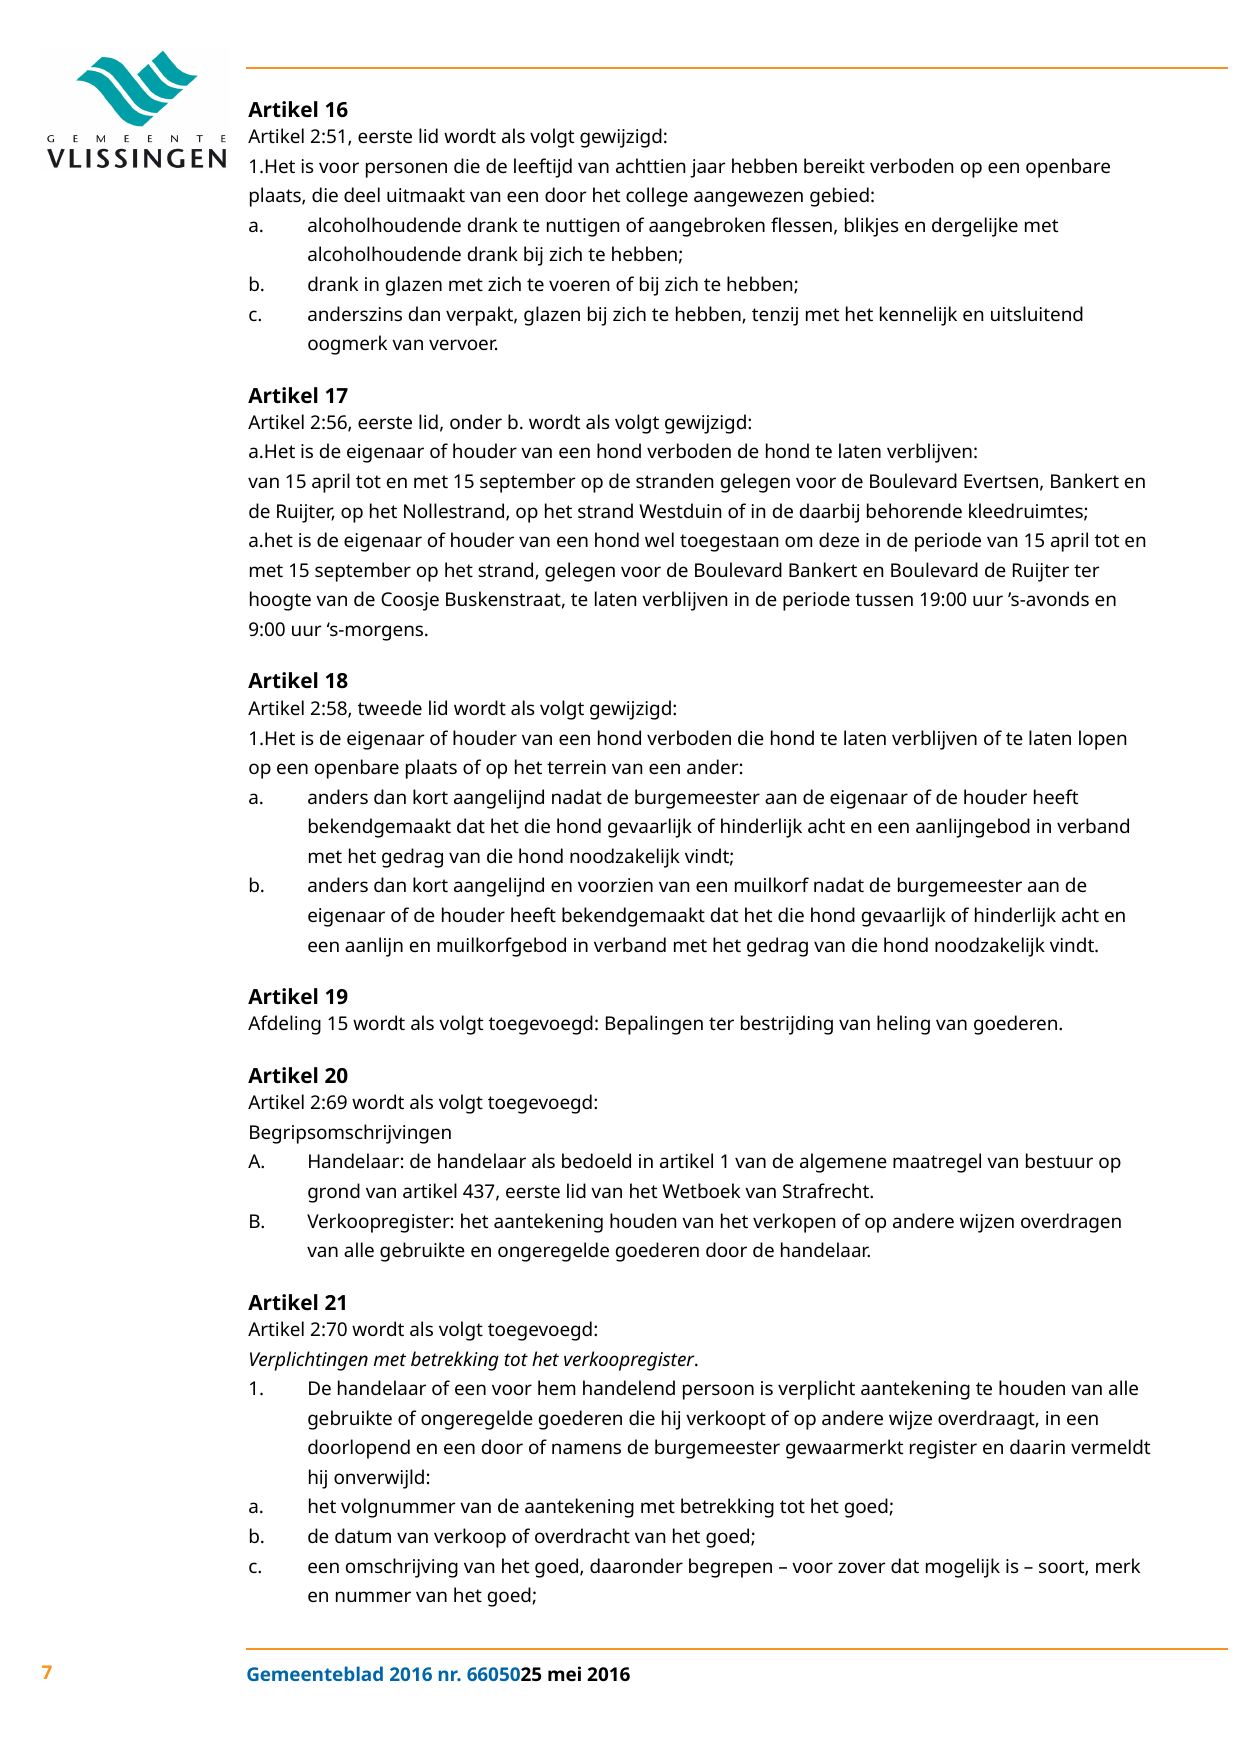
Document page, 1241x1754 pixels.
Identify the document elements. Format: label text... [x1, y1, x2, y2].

text a.Het is de eigenaar of houder van een hond verboden de hond te laten verblijven: [248, 439, 1152, 464]
text Artikel 2:51, eerste lid wordt als volgt gewijzigd: [248, 123, 1152, 149]
list het volgnummer van de aantekening met betrekking tot het goed; [248, 1494, 1152, 1519]
text Artikel 19 [248, 982, 1152, 1011]
text Verplichtingen met betrekking tot het verkoopregister. [248, 1346, 1152, 1372]
text 1.Het is voor personen die de leeftijd van achttien jaar hebben bereikt verboden op een openbare plaats, die deel uitmaakt van een door het college aangewezen gebied: [248, 153, 1152, 208]
text Artikel 17 [248, 381, 1152, 409]
picture [41, 47, 231, 172]
list Handelaar: de handelaar als bedoeld in artikel 1 van de algemene maatregel van bestuur op grond van artikel 437, eerste lid van het Wetboek van Strafrecht. [248, 1149, 1152, 1204]
text Artikel 20 [248, 1061, 1152, 1089]
text 1.Het is de eigenaar of houder van een hond verboden die hond te laten verblijven of te laten lopen op een openbare plaats of op het terrein van een ander: [248, 725, 1152, 780]
list anderszins dan verpakt, glazen bij zich te hebben, tenzij met het kennelijk en uitsluitend oogmerk van vervoer. [248, 301, 1152, 356]
text Artikel 2:69 wordt als volgt toegevoegd: [248, 1089, 1152, 1115]
list alcoholhoudende drank te nuttigen of aangebroken flessen, blikjes en dergelijke met alcoholhoudende drank bij zich te hebben; [248, 212, 1152, 267]
text Artikel 18 [248, 667, 1152, 695]
list De handelaar of een voor hem handelend persoon is verplicht aantekening te houden van alle gebruikte of ongeregelde goederen die hij verkoopt of op andere wijze overdraagt, in een doorlopend en een door of namens de burgemeester gewaarmerkt register en daarin vermeldt hij onverwijld: [248, 1375, 1152, 1490]
text a.het is de eigenaar of houder van een hond wel toegestaan om deze in de periode van 15 april tot en met 15 september op het strand, gelegen voor de Boulevard Bankert en Boulevard de Ruijter ter hoogte van de Coosje Buskenstraat, te laten verblijven in de periode tussen 19:00 uur ’s-avonds en 9:00 uur ‘s-morgens. [248, 527, 1152, 642]
text Artikel 2:56, eerste lid, onder b. wordt als volgt gewijzigd: [248, 409, 1152, 435]
list anders dan kort aangelijnd en voorzien van een muilkorf nadat de burgemeester aan de eigenaar of de houder heeft bekendgemaakt dat het die hond gevaarlijk of hinderlijk acht en een aanlijn en muilkorfgebod in verband met het gedrag van die hond noodzakelijk vindt. [248, 873, 1152, 957]
list Verkoopregister: het aantekening houden van het verkopen of op andere wijzen overdragen van alle gebruikte en ongeregelde goederen door de handelaar. [248, 1208, 1152, 1263]
list de datum van verkoop of overdracht van het goed; [248, 1523, 1152, 1549]
text Artikel 21 [248, 1288, 1152, 1316]
text Artikel 16 [248, 95, 1152, 123]
list anders dan kort aangelijnd nadat de burgemeester aan de eigenaar of de houder heeft bekendgemaakt dat het die hond gevaarlijk of hinderlijk acht en een aanlijngebod in verband met het gedrag van die hond noodzakelijk vindt; [248, 784, 1152, 869]
text Begripsomschrijvingen [248, 1119, 1152, 1145]
list drank in glazen met zich te voeren of bij zich te hebben; [248, 271, 1152, 297]
text Artikel 2:70 wordt als volgt toegevoegd: [248, 1316, 1152, 1342]
list een omschrijving van het goed, daaronder begrepen – voor zover dat mogelijk is – soort, merk en nummer van het goed; [248, 1553, 1152, 1608]
text Artikel 2:58, tweede lid wordt als volgt gewijzigd: [248, 695, 1152, 721]
text van 15 april tot en met 15 september op de stranden gelegen voor de Boulevard Evertsen, Bankert en de Ruijter, op het Nollestrand, op het strand Westduin of in de daarbij behorende kleedruimtes; [248, 468, 1152, 524]
text Afdeling 15 wordt als volgt toegevoegd: Bepalingen ter bestrijding van heling van goederen. [248, 1011, 1152, 1036]
